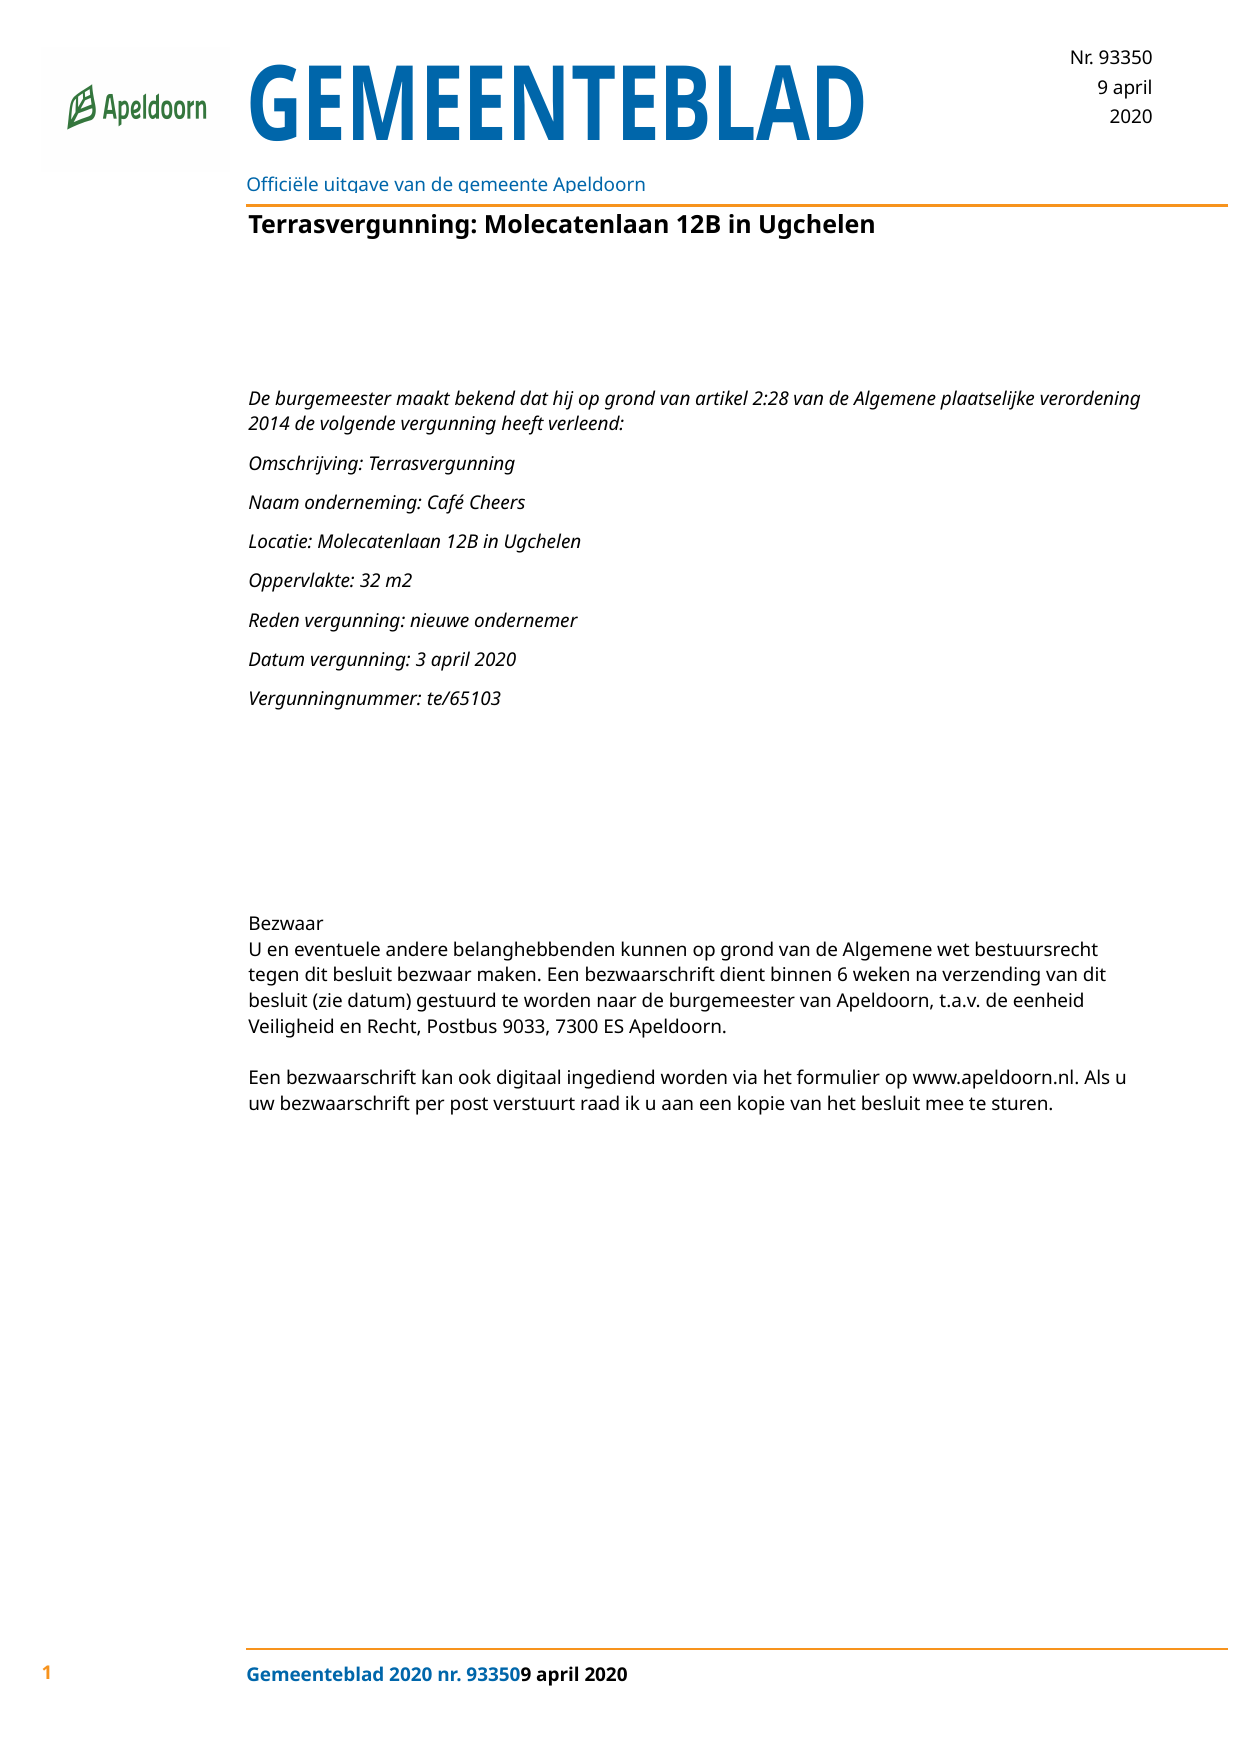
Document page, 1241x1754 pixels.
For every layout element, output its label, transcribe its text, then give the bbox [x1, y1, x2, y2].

text Naam onderneming: Café Cheers [248, 489, 1152, 515]
text U en eventuele andere belanghebbenden kunnen op grond van de Algemene wet bestuursrecht tegen dit besluit bezwaar maken. Een bezwaarschrift dient binnen 6 weken na verzending van dit besluit (zie datum) gestuurd te worden naar de burgemeester van Apeldoorn, t.a.v. de eenheid Veiligheid en Recht, Postbus 9033, 7300 ES Apeldoorn. [248, 936, 1152, 1039]
text Een bezwaarschrift kan ook digitaal ingediend worden via het formulier op www.apeldoorn.nl. Als u uw bezwaarschrift per post verstuurt raad ik u aan een kopie van het besluit mee te sturen. [248, 1064, 1152, 1116]
text Vergunningnummer: te/65103 [248, 685, 1152, 711]
text Locatie: Molecatenlaan 12B in Ugchelen [248, 528, 1152, 554]
text Omschrijving: Terrasvergunning [248, 450, 1152, 475]
text Terrasvergunning: Molecatenlaan 12B in Ugchelen [248, 207, 1152, 241]
text Reden vergunning: nieuwe ondernemer [248, 607, 1152, 632]
text Oppervlakte: 32 m2 [248, 567, 1152, 593]
picture [41, 47, 231, 172]
text Bezwaar [248, 910, 1152, 936]
text Datum vergunning: 3 april 2020 [248, 646, 1152, 672]
text De burgemeester maakt bekend dat hij op grond van artikel 2:28 van de Algemene plaatselijke verordening 2014 de volgende vergunning heeft verleend: [248, 385, 1152, 436]
